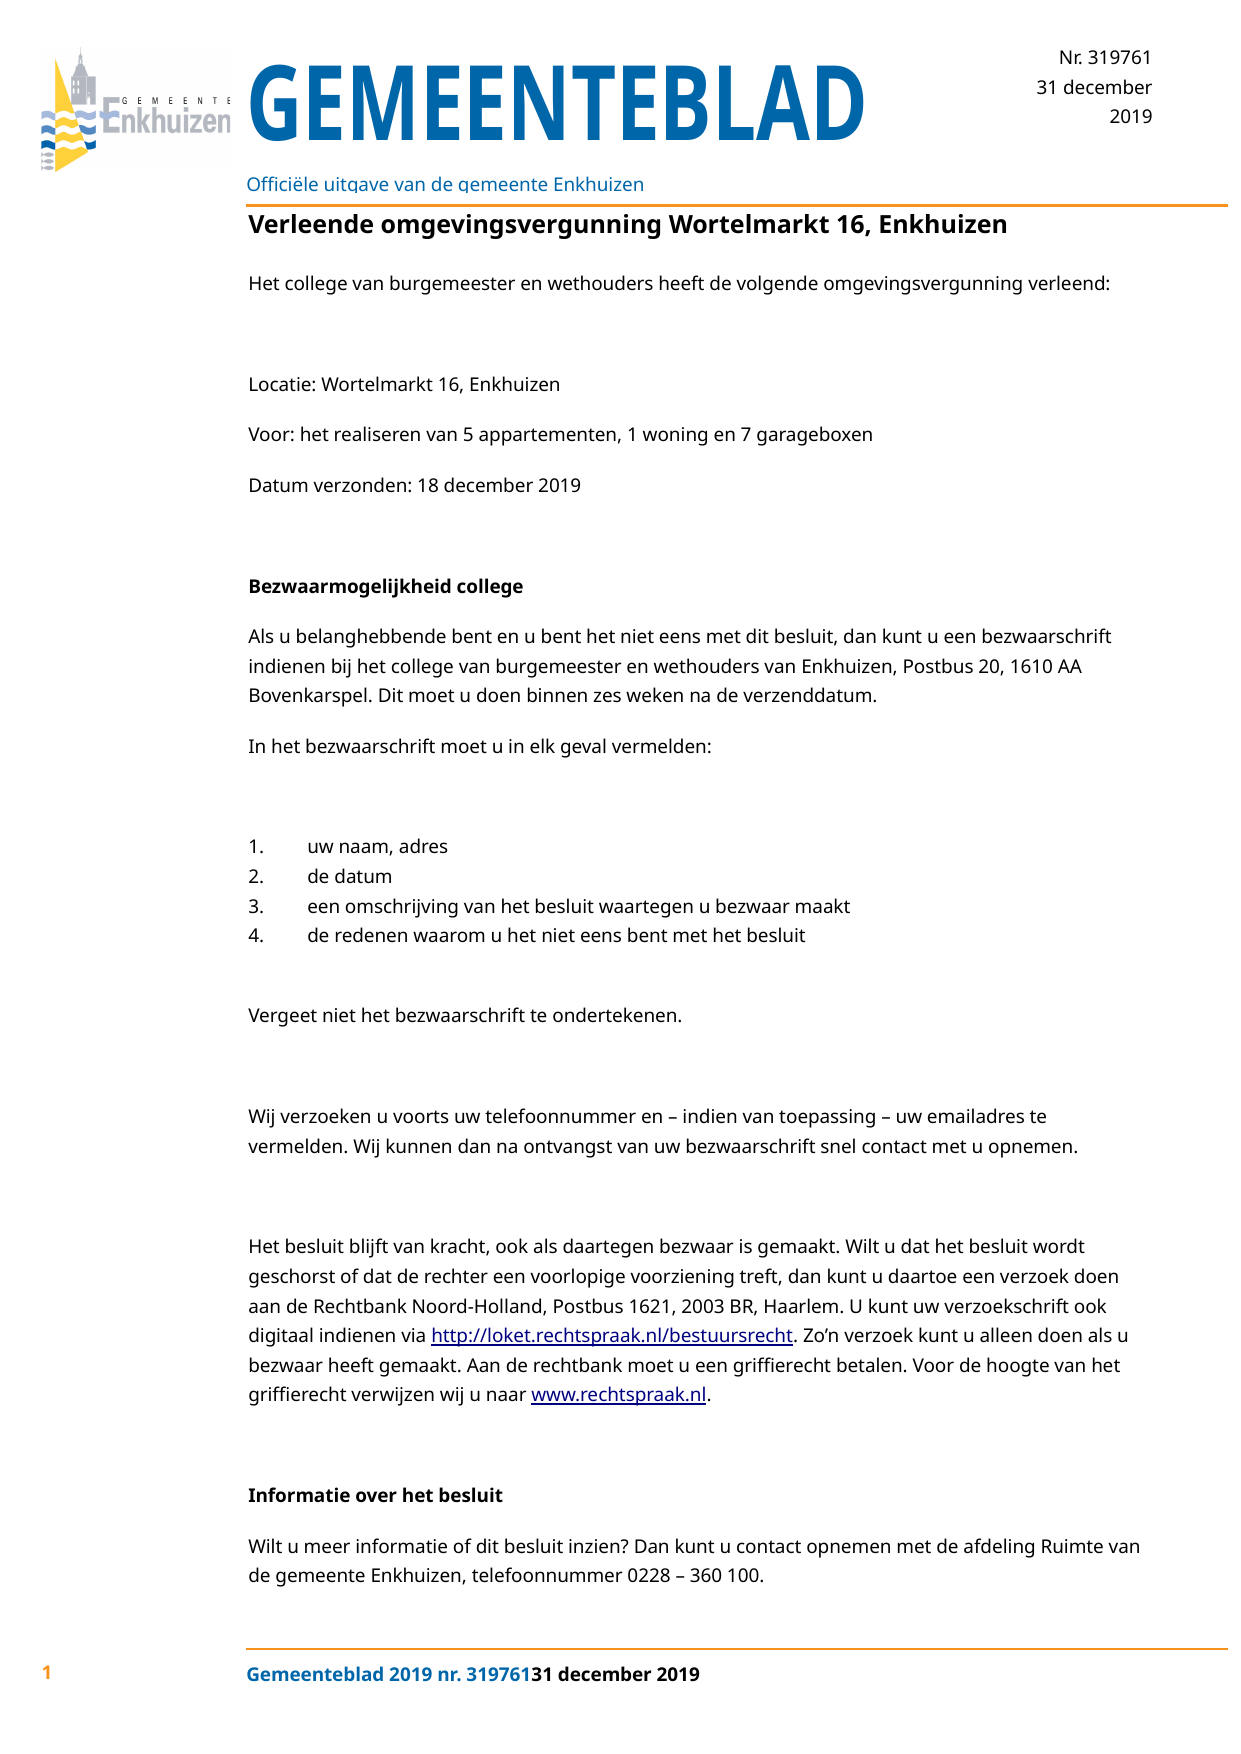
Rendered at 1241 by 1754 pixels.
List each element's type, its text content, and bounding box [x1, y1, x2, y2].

text Verleende omgevingsvergunning Wortelmarkt 16, Enkhuizen [248, 207, 1152, 241]
text Wilt u meer informatie of dit besluit inzien? Dan kunt u contact opnemen met de afdeling Ruimte van de gemeente Enkhuizen, telefoonnummer 0228 – 360 100. [248, 1533, 1152, 1588]
list een omschrijving van het besluit waartegen u bezwaar maakt [248, 893, 1152, 918]
text Het college van burgemeester en wethouders heeft de volgende omgevingsvergunning verleend: [248, 270, 1152, 296]
list de redenen waarom u het niet eens bent met het besluit [248, 922, 1152, 948]
text Datum verzonden: 18 december 2019 [248, 472, 1152, 498]
picture [41, 47, 231, 172]
text Informatie over het besluit [248, 1482, 1152, 1508]
text Vergeet niet het bezwaarschrift te ondertekenen. [248, 1002, 1152, 1028]
text Locatie: Wortelmarkt 16, Enkhuizen [248, 371, 1152, 397]
text Bezwaarmogelijkheid college [248, 573, 1152, 598]
list de datum [248, 863, 1152, 889]
text Het besluit blijft van kracht, ook als daartegen bezwaar is gemaakt. Wilt u dat het besluit wordt geschorst of dat de rechter een voorlopige voorziening treft, dan kunt u daartoe een verzoek doen aan de Rechtbank Noord-Holland, Postbus 1621, 2003 BR, Haarlem. U kunt uw verzoekschrift ook digitaal indienen via http://loket.rechtspraak.nl/bestuursrecht. Zo’n verzoek kunt u alleen doen als u bezwaar heeft gemaakt. Aan de rechtbank moet u een griffierecht betalen. Voor de hoogte van het griffierecht verwijzen wij u naar www.rechtspraak.nl. [248, 1234, 1152, 1407]
text Als u belanghebbende bent en u bent het niet eens met dit besluit, dan kunt u een bezwaarschrift indienen bij het college van burgemeester en wethouders van Enkhuizen, Postbus 20, 1610 AA Bovenkarspel. Dit moet u doen binnen zes weken na de verzenddatum. [248, 623, 1152, 708]
list uw naam, adres [248, 834, 1152, 859]
text Wij verzoeken u voorts uw telefoonnummer en – indien van toepassing – uw emailadres te vermelden. Wij kunnen dan na ontvangst van uw bezwaarschrift snel contact met u opnemen. [248, 1103, 1152, 1158]
text Voor: het realiseren van 5 appartementen, 1 woning en 7 garageboxen [248, 422, 1152, 447]
text In het bezwaarschrift moet u in elk geval vermelden: [248, 733, 1152, 758]
